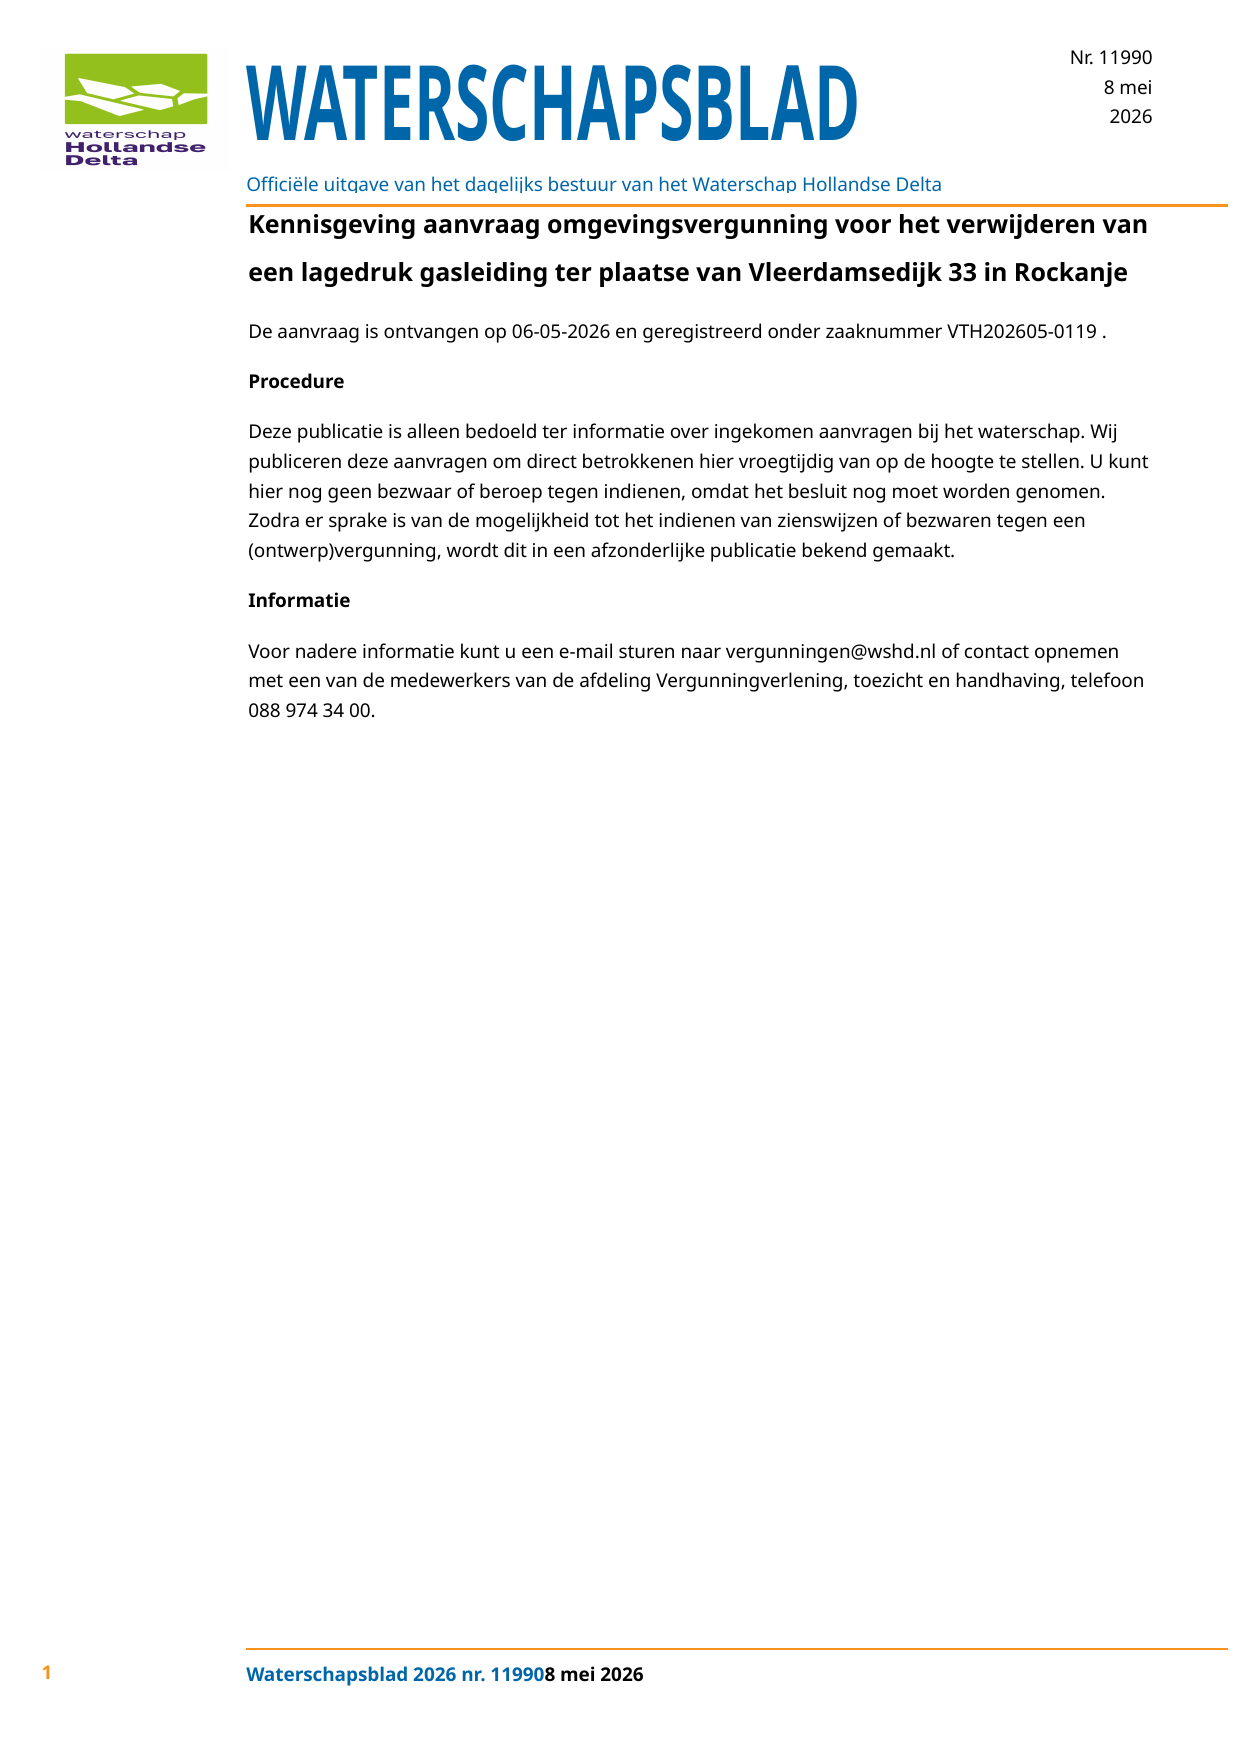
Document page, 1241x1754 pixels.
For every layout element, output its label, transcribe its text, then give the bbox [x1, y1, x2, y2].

text Informatie [248, 587, 1152, 613]
text Deze publicatie is alleen bedoeld ter informatie over ingekomen aanvragen bij het waterschap. Wij publiceren deze aanvragen om direct betrokkenen hier vroegtijdig van op de hoogte te stellen. U kunt hier nog geen bezwaar of beroep tegen indienen, omdat het besluit nog moet worden genomen. Zodra er sprake is van de mogelijkheid tot het indienen van zienswijzen of bezwaren tegen een (ontwerp)vergunning, wordt dit in een afzonderlijke publicatie bekend gemaakt. [248, 419, 1152, 563]
picture [41, 47, 231, 172]
text Voor nadere informatie kunt u een e-mail sturen naar vergunningen@wshd.nl of contact opnemen met een van de medewerkers van de afdeling Vergunningverlening, toezicht en handhaving, telefoon 088 974 34 00. [248, 638, 1152, 723]
text Procedure [248, 368, 1152, 394]
text Kennisgeving aanvraag omgevingsvergunning voor het verwijderen van een lagedruk gasleiding ter plaatse van Vleerdamsedijk 33 in Rockanje [248, 207, 1152, 288]
text De aanvraag is ontvangen op 06-05-2026 en geregistreerd onder zaaknummer VTH202605-0119 . [248, 318, 1152, 344]
